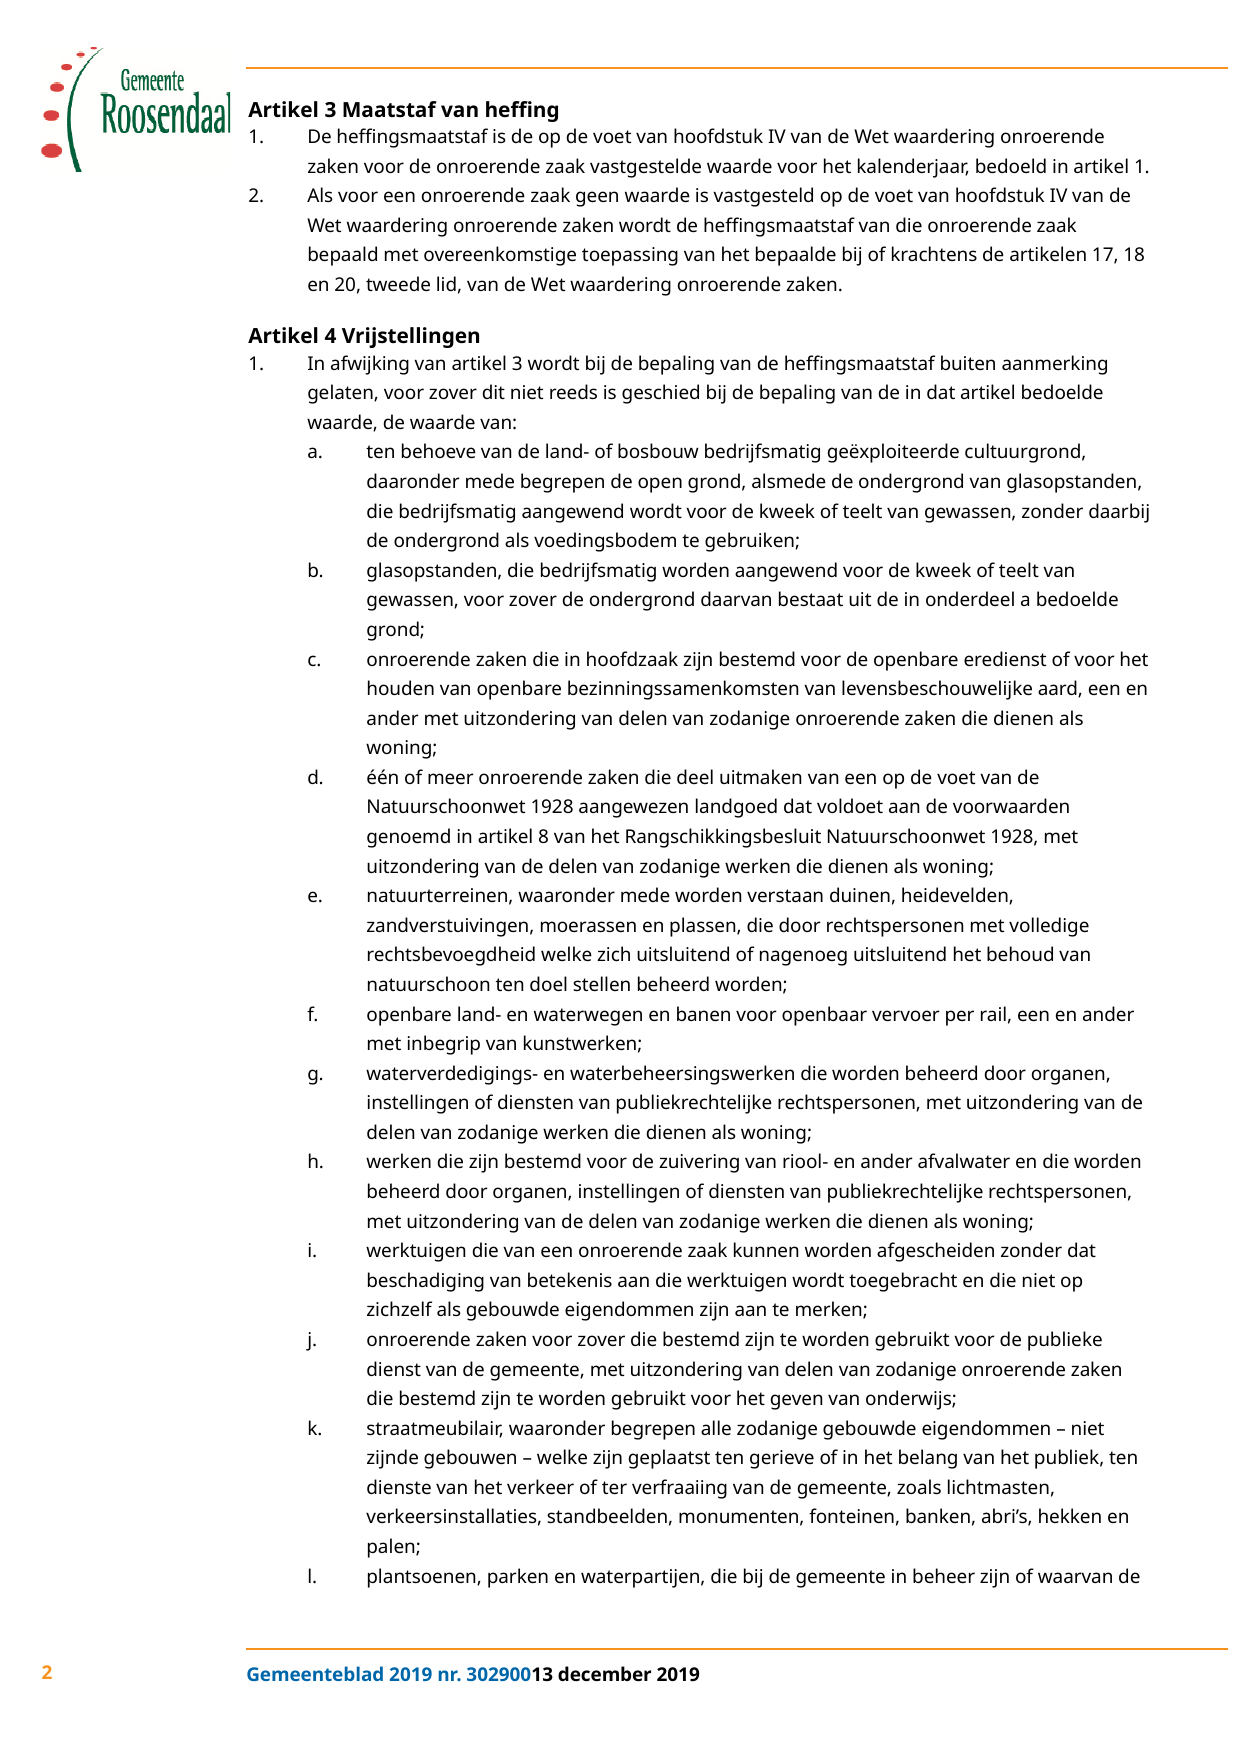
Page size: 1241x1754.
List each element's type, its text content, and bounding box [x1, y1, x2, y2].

list waterverdedigings- en waterbeheersingswerken die worden beheerd door organen, instellingen of diensten van publiekrechtelijke rechtspersonen, met uitzondering van de delen van zodanige werken die dienen als woning; [307, 1060, 1152, 1145]
list ten behoeve van de land- of bosbouw bedrijfsmatig geëxploiteerde cultuurgrond, daaronder mede begrepen de open grond, alsmede de ondergrond van glasopstanden, die bedrijfsmatig aangewend wordt voor de kweek of teelt van gewassen, zonder daarbij de ondergrond als voedingsbodem te gebruiken; [307, 439, 1152, 553]
list In afwijking van artikel 3 wordt bij de bepaling van de heffingsmaatstaf buiten aanmerking gelaten, voor zover dit niet reeds is geschied bij de bepaling van de in dat artikel bedoelde waarde, de waarde van: [248, 350, 1152, 435]
list één of meer onroerende zaken die deel uitmaken van een op de voet van de Natuurschoonwet 1928 aangewezen landgoed dat voldoet aan de voorwaarden genoemd in artikel 8 van het Rangschikkingsbesluit Natuurschoonwet 1928, met uitzondering van de delen van zodanige werken die dienen als woning; [307, 764, 1152, 879]
list werken die zijn bestemd voor de zuivering van riool- en ander afvalwater en die worden beheerd door organen, instellingen of diensten van publiekrechtelijke rechtspersonen, met uitzondering van de delen van zodanige werken die dienen als woning; [307, 1149, 1152, 1234]
list onroerende zaken voor zover die bestemd zijn te worden gebruikt voor de publieke dienst van de gemeente, met uitzondering van delen van zodanige onroerende zaken die bestemd zijn te worden gebruikt voor het geven van onderwijs; [307, 1326, 1152, 1411]
list Als voor een onroerende zaak geen waarde is vastgesteld op de voet van hoofdstuk IV van de Wet waardering onroerende zaken wordt de heffingsmaatstaf van die onroerende zaak bepaald met overeenkomstige toepassing van het bepaalde bij of krachtens de artikelen 17, 18 en 20, tweede lid, van de Wet waardering onroerende zaken. [248, 182, 1152, 297]
picture [41, 47, 231, 172]
list werktuigen die van een onroerende zaak kunnen worden afgescheiden zonder dat beschadiging van betekenis aan die werktuigen wordt toegebracht en die niet op zichzelf als gebouwde eigendommen zijn aan te merken; [307, 1237, 1152, 1322]
text Artikel 3 Maatstaf van heffing [248, 95, 1152, 123]
list De heffingsmaatstaf is de op de voet van hoofdstuk IV van de Wet waardering onroerende zaken voor de onroerende zaak vastgestelde waarde voor het kalenderjaar, bedoeld in artikel 1. [248, 123, 1152, 178]
list glasopstanden, die bedrijfsmatig worden aangewend voor de kweek of teelt van gewassen, voor zover de ondergrond daarvan bestaat uit de in onderdeel a bedoelde grond; [307, 557, 1152, 642]
list openbare land- en waterwegen en banen voor openbaar vervoer per rail, een en ander met inbegrip van kunstwerken; [307, 1001, 1152, 1056]
list straatmeubilair, waaronder begrepen alle zodanige gebouwde eigendommen – niet zijnde gebouwen – welke zijn geplaatst ten gerieve of in het belang van het publiek, ten dienste van het verkeer of ter verfraaiing van de gemeente, zoals lichtmasten, verkeersinstallaties, standbeelden, monumenten, fonteinen, banken, abri’s, hekken en palen; [307, 1415, 1152, 1559]
text Artikel 4 Vrijstellingen [248, 322, 1152, 350]
list onroerende zaken die in hoofdzaak zijn bestemd voor de openbare eredienst of voor het houden van openbare bezinningssamenkomsten van levensbeschouwelijke aard, een en ander met uitzondering van delen van zodanige onroerende zaken die dienen als woning; [307, 646, 1152, 760]
list natuurterreinen, waaronder mede worden verstaan duinen, heidevelden, zandverstuivingen, moerassen en plassen, die door rechtspersonen met volledige rechtsbevoegdheid welke zich uitsluitend of nagenoeg uitsluitend het behoud van natuurschoon ten doel stellen beheerd worden; [307, 882, 1152, 997]
list plantsoenen, parken en waterpartijen, die bij de gemeente in beheer zijn of waarvan de [307, 1563, 1152, 1589]
